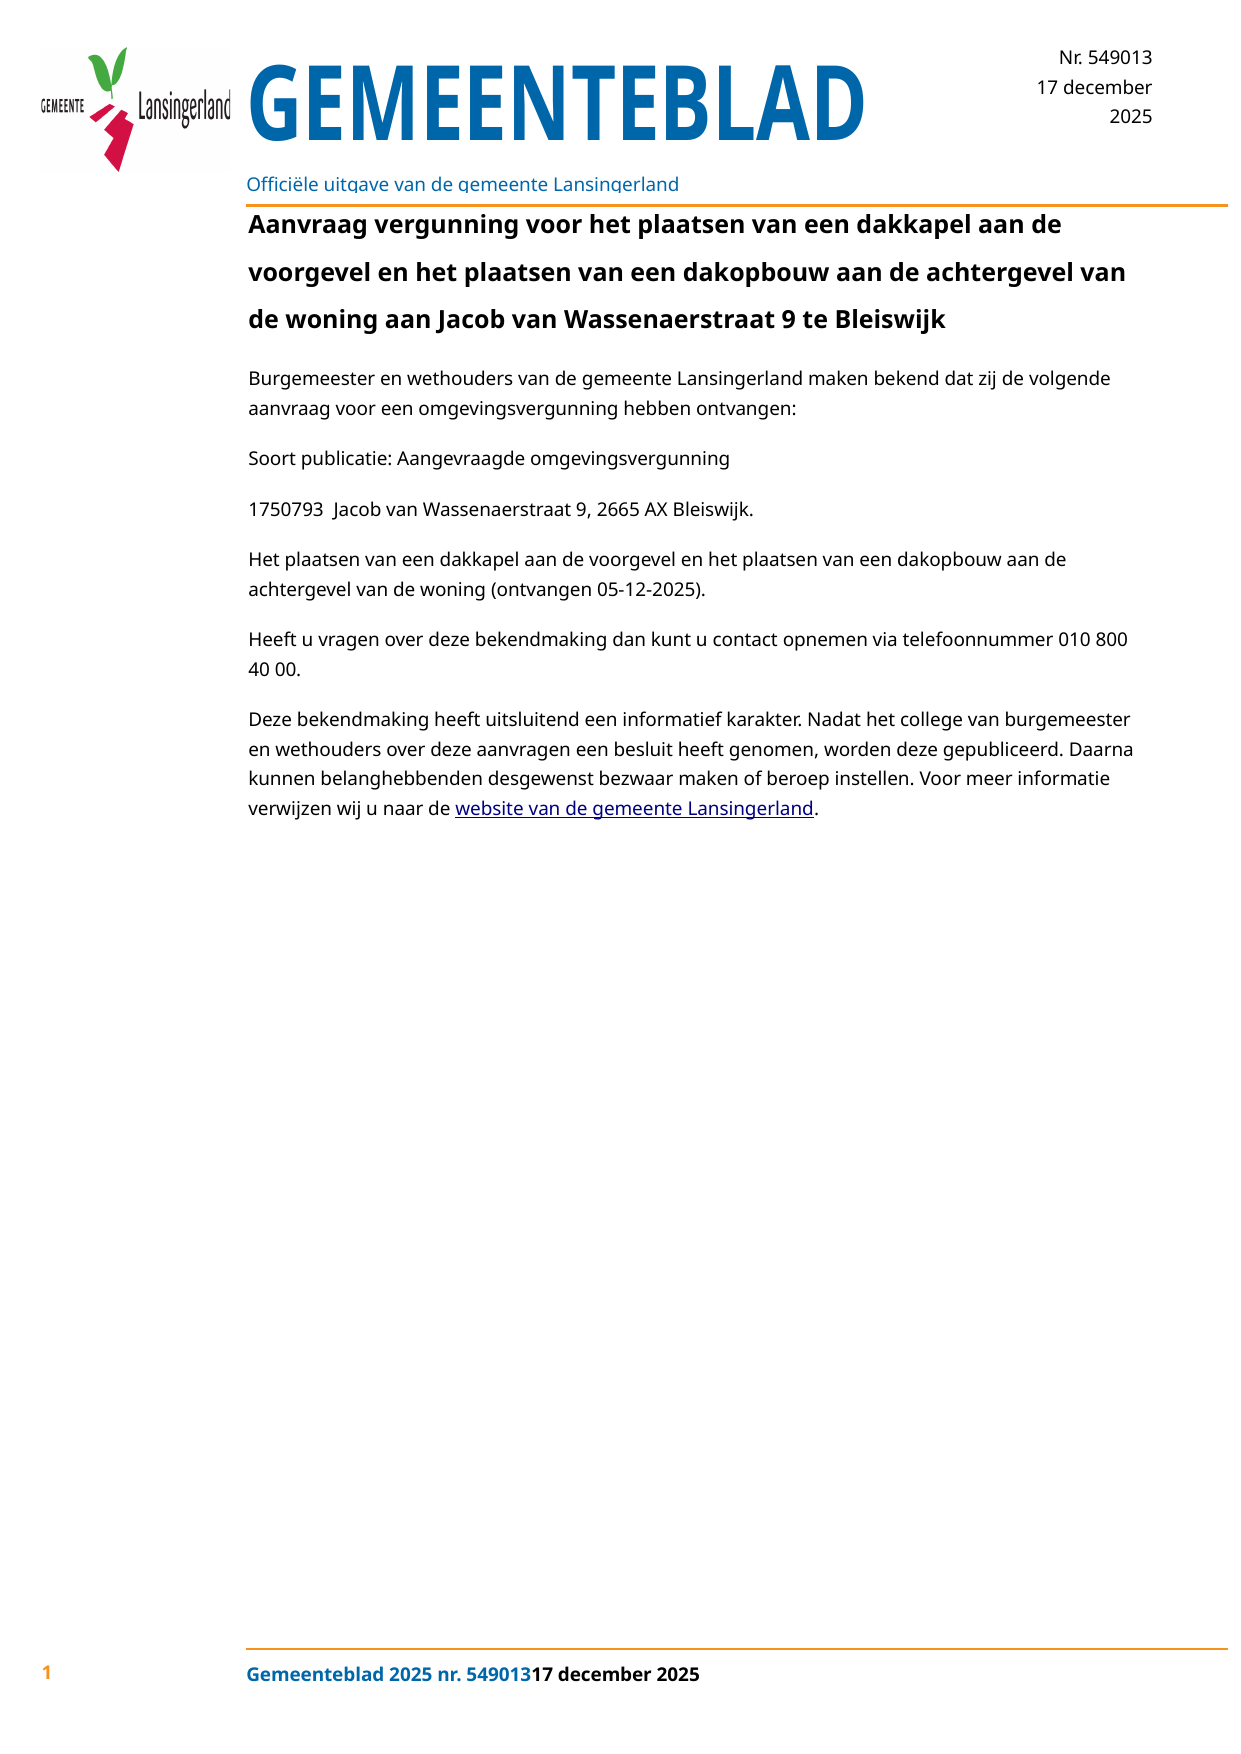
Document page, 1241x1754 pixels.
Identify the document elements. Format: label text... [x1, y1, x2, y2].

text Burgemeester en wethouders van de gemeente Lansingerland maken bekend dat zij de volgende aanvraag voor een omgevingsvergunning hebben ontvangen: [248, 366, 1152, 421]
text Deze bekendmaking heeft uitsluitend een informatief karakter. Nadat het college van burgemeester en wethouders over deze aanvragen een besluit heeft genomen, worden deze gepubliceerd. Daarna kunnen belanghebbenden desgewenst bezwaar maken of beroep instellen. Voor meer informatie verwijzen wij u naar de website van de gemeente Lansingerland. [248, 706, 1152, 821]
text Heeft u vragen over deze bekendmaking dan kunt u contact opnemen via telefoonnummer 010 800 40 00. [248, 626, 1152, 682]
picture [41, 47, 231, 172]
text 1750793 Jacob van Wassenaerstraat 9, 2665 AX Bleiswijk. [248, 496, 1152, 522]
text Het plaatsen van een dakkapel aan de voorgevel en het plaatsen van een dakopbouw aan de achtergevel van de woning (ontvangen 05-12-2025). [248, 546, 1152, 602]
text Aanvraag vergunning voor het plaatsen van een dakkapel aan de voorgevel en het plaatsen van een dakopbouw aan de achtergevel van de woning aan Jacob van Wassenaerstraat 9 te Bleiswijk [248, 207, 1152, 336]
text Soort publicatie: Aangevraagde omgevingsvergunning [248, 446, 1152, 471]
